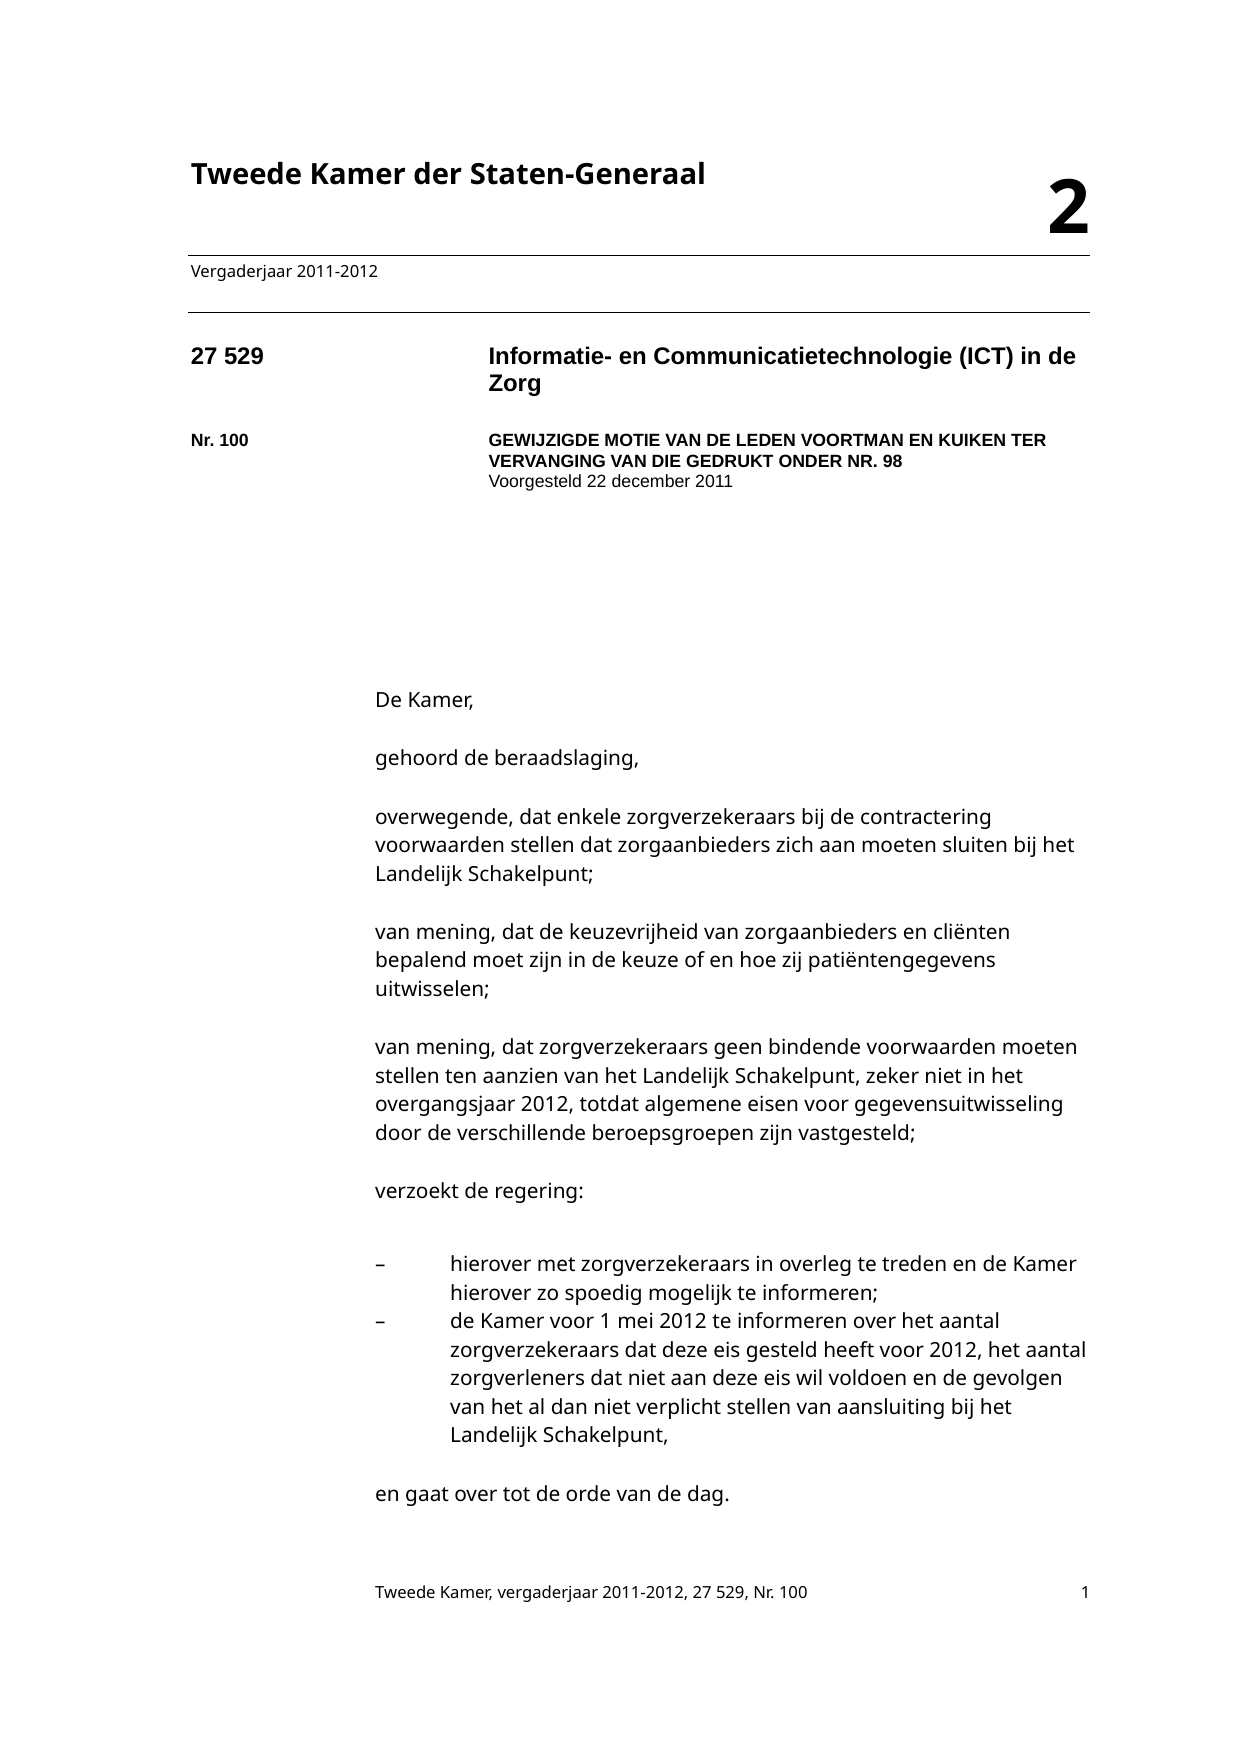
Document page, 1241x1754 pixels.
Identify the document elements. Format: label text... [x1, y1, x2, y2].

table_cell [485, 256, 1090, 312]
table_cell Vergaderjaar 2011-2012 [188, 256, 485, 312]
text en gaat over tot de orde van de dag. [375, 1479, 1090, 1507]
text verzoekt de regering: [375, 1176, 1090, 1204]
table_cell Nr. 100 [188, 427, 485, 566]
text gehoord de beraadslaging, [375, 743, 1090, 772]
text van mening, dat zorgverzekeraars geen bindende voorwaarden moeten stellen ten aanzien van het Landelijk Schakelpunt, zeker niet in het overgangsjaar 2012, totdat algemene eisen voor gegevensuitwisseling door de verschillende beroepsgroepen zijn vastgesteld; [375, 1032, 1090, 1146]
table_cell [188, 313, 485, 339]
text van mening, dat de keuzevrijheid van zorgaanbieders en cliënten bepalend moet zijn in de keuze of en hoe zij patiëntengegevens uitwisselen; [375, 917, 1090, 1002]
table_cell Informatie- en Communicatietechnologie (ICT) in de Zorg [485, 339, 1090, 427]
list de Kamer voor 1 mei 2012 te informeren over het aantal zorgverzekeraars dat deze eis gesteld heeft voor 2012, het aantal zorgverleners dat niet aan deze eis wil voldoen en de gevolgen van het al dan niet verplicht stellen van aansluiting bij het Landelijk Schakelpunt, [375, 1306, 1090, 1449]
table_cell 27 529 [188, 339, 485, 427]
table_cell [485, 313, 1090, 339]
table_header Tweede Kamer der Staten-Generaal [188, 150, 909, 255]
table_cell GEWIJZIGDE MOTIE VAN DE LEDEN VOORTMAN EN KUIKEN TER VERVANGING VAN DIE GEDRUKT ONDER NR. 98 Voorgesteld 22 december 2011 [485, 427, 1090, 566]
text overwegende, dat enkele zorgverzekeraars bij de contractering voorwaarden stellen dat zorgaanbieders zich aan moeten sluiten bij het Landelijk Schakelpunt; [375, 802, 1090, 887]
list hierover met zorgverzekeraars in overleg te treden en de Kamer hierover zo spoedig mogelijk te informeren; [375, 1249, 1090, 1306]
text De Kamer, [375, 685, 1090, 713]
table_header 2 [910, 150, 1090, 255]
